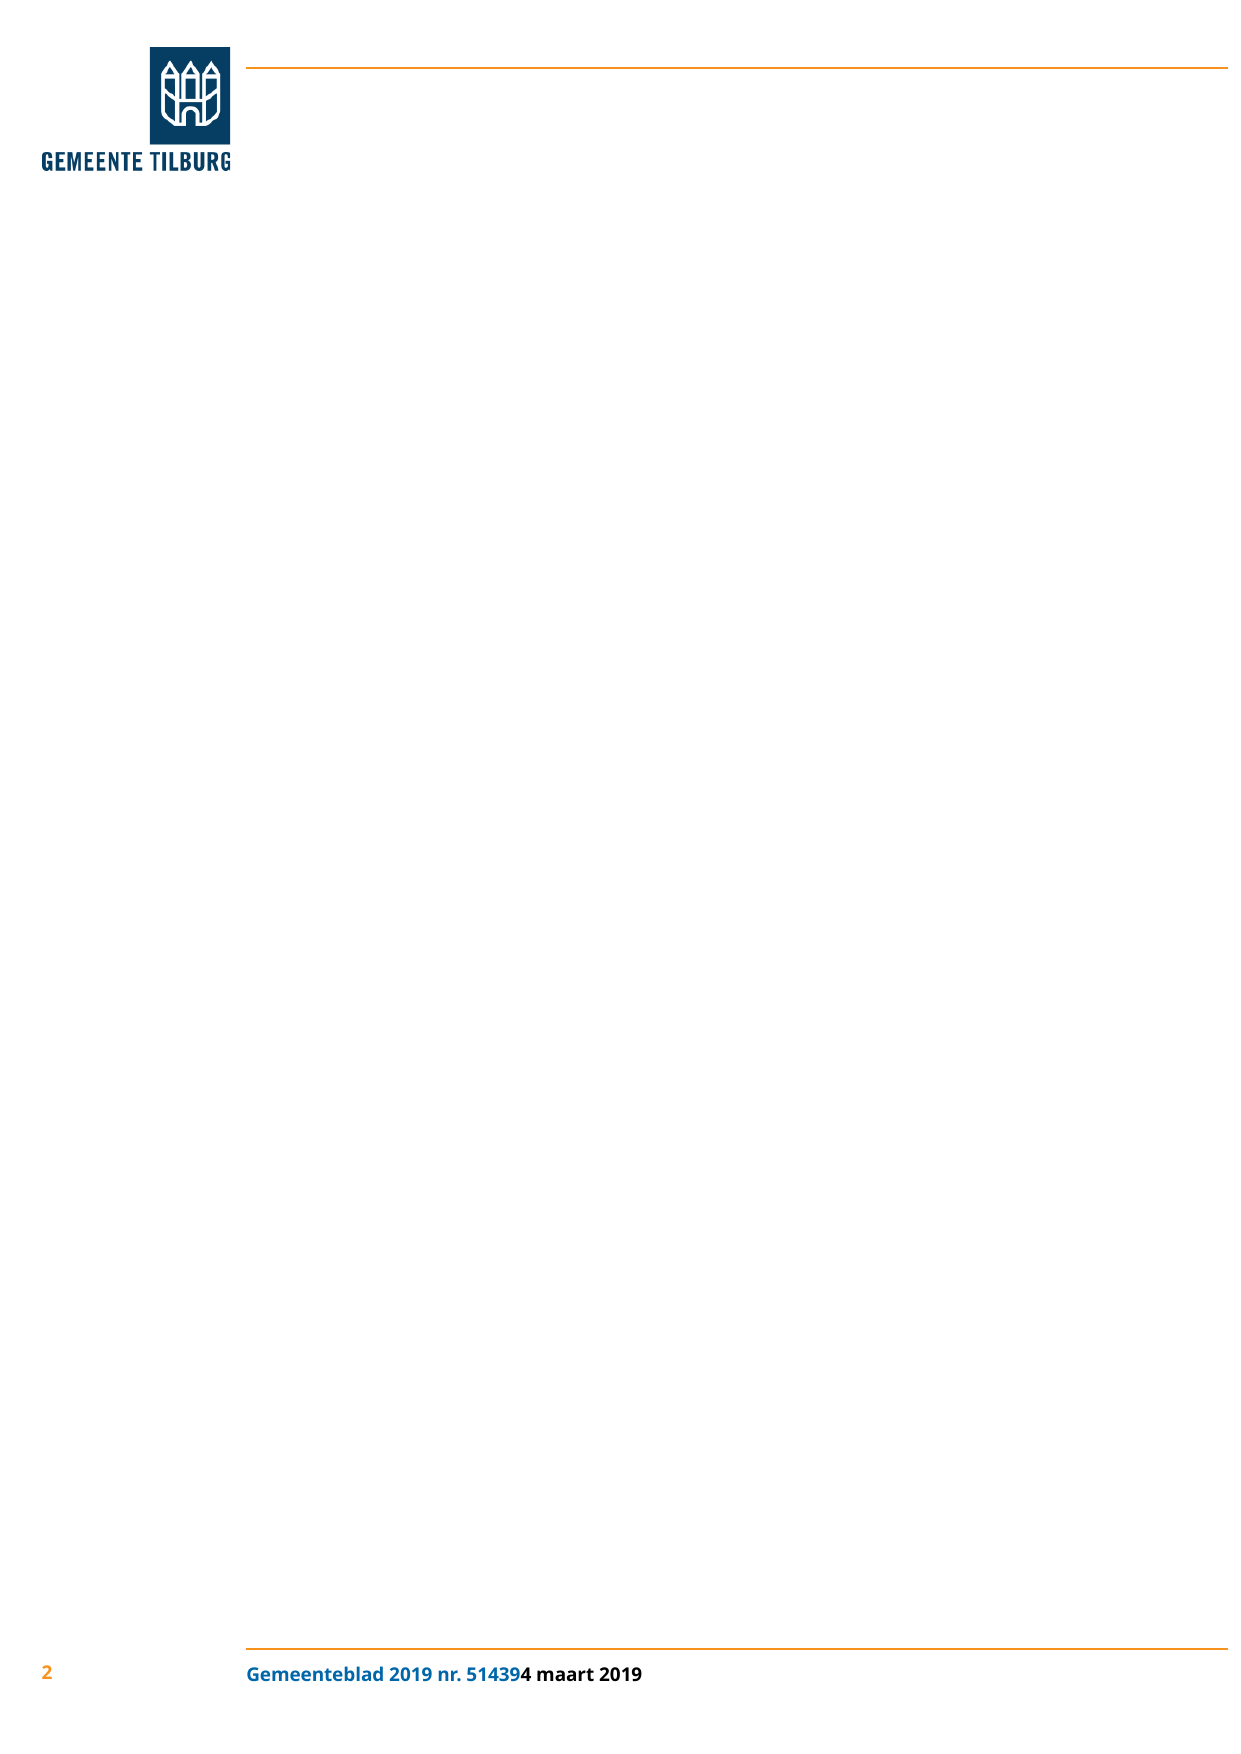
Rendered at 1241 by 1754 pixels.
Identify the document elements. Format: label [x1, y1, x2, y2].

picture [41, 47, 231, 172]
